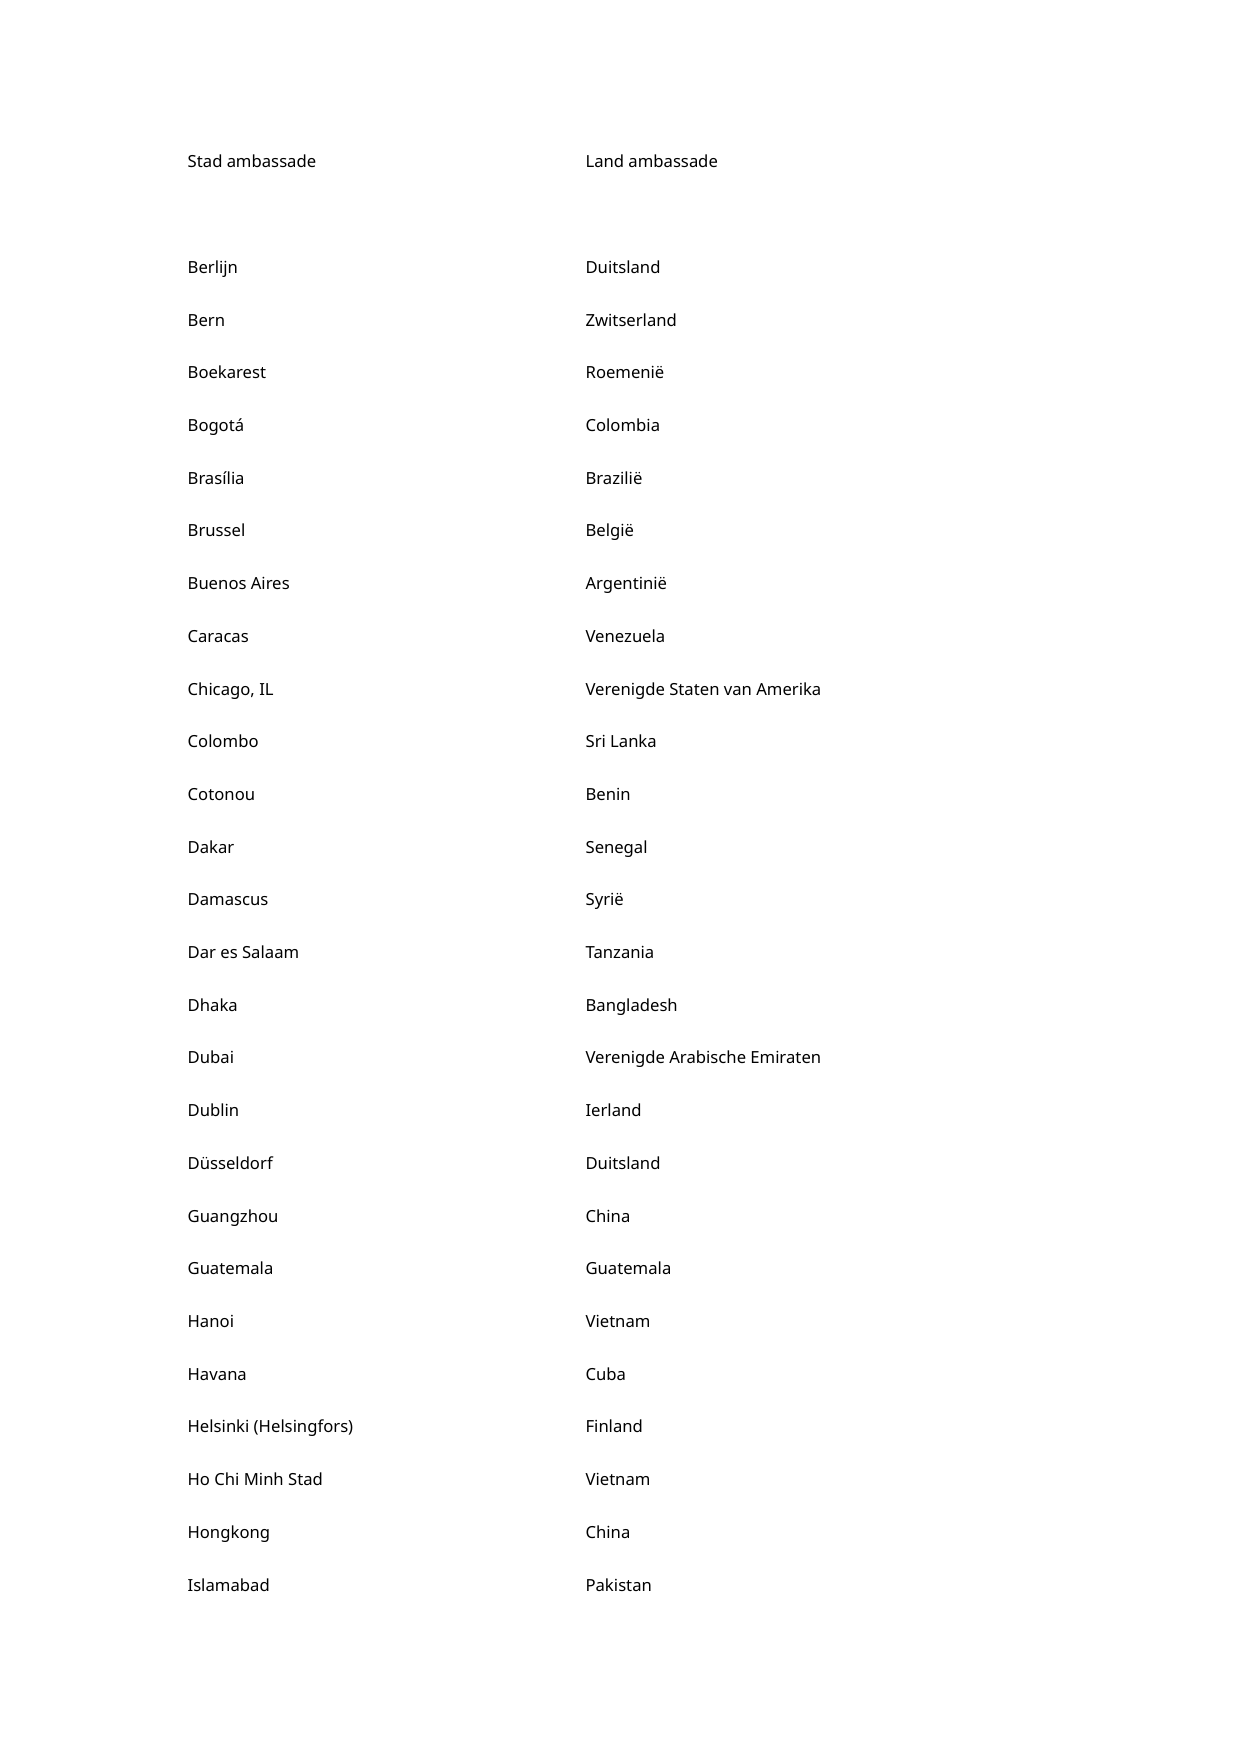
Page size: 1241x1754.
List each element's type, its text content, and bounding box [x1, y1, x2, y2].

table_cell Guatemala [188, 1257, 585, 1309]
table_cell Verenigde Staten van Amerika [585, 677, 1053, 730]
table_header Stad ambassade [188, 150, 585, 203]
table_cell Bogotá [188, 414, 585, 466]
table_cell Bern [188, 308, 585, 361]
table_cell Dublin [188, 1099, 585, 1151]
table_cell Damascus [188, 888, 585, 941]
table_cell Helsinki (Helsingfors) [188, 1415, 585, 1468]
table_cell Havana [188, 1362, 585, 1415]
table_cell Colombo [188, 730, 585, 782]
table_cell Venezuela [585, 624, 1053, 677]
table_cell Brasília [188, 466, 585, 519]
table_cell [188, 203, 585, 255]
table_cell Hanoi [188, 1310, 585, 1362]
table_cell Benin [585, 783, 1053, 835]
table_cell China [585, 1520, 1053, 1573]
table_cell Finland [585, 1415, 1053, 1468]
table_cell Senegal [585, 835, 1053, 888]
table_cell Verenigde Arabische Emiraten [585, 1046, 1053, 1099]
table_cell Vietnam [585, 1310, 1053, 1362]
table_cell Pakistan [585, 1573, 1053, 1596]
table_cell Islamabad [188, 1573, 585, 1596]
table_cell Düsseldorf [188, 1151, 585, 1204]
table_cell Hongkong [188, 1520, 585, 1573]
table_cell Vietnam [585, 1468, 1053, 1520]
table_cell Dar es Salaam [188, 941, 585, 993]
table_header Land ambassade [585, 150, 1053, 203]
table_cell Berlijn [188, 255, 585, 308]
table_cell Zwitserland [585, 308, 1053, 361]
table_cell Buenos Aires [188, 572, 585, 624]
table_cell Dhaka [188, 993, 585, 1046]
table_cell Cotonou [188, 783, 585, 835]
table_cell Cuba [585, 1362, 1053, 1415]
table_cell Guangzhou [188, 1204, 585, 1257]
table_cell Dakar [188, 835, 585, 888]
table_cell Argentinië [585, 572, 1053, 624]
table_cell Dubai [188, 1046, 585, 1099]
table_cell [585, 203, 1053, 255]
table_cell Duitsland [585, 255, 1053, 308]
table_cell Caracas [188, 624, 585, 677]
table_cell Tanzania [585, 941, 1053, 993]
table_cell Duitsland [585, 1151, 1053, 1204]
table_cell Brussel [188, 519, 585, 572]
table_cell Syrië [585, 888, 1053, 941]
table_cell Brazilië [585, 466, 1053, 519]
table_cell Ho Chi Minh Stad [188, 1468, 585, 1520]
table_cell Colombia [585, 414, 1053, 466]
table_cell Sri Lanka [585, 730, 1053, 782]
table_cell Chicago, IL [188, 677, 585, 730]
table_cell Ierland [585, 1099, 1053, 1151]
table_cell Roemenië [585, 361, 1053, 413]
table_cell België [585, 519, 1053, 572]
table_cell Guatemala [585, 1257, 1053, 1309]
table_cell Boekarest [188, 361, 585, 413]
table_cell China [585, 1204, 1053, 1257]
table_cell Bangladesh [585, 993, 1053, 1046]
